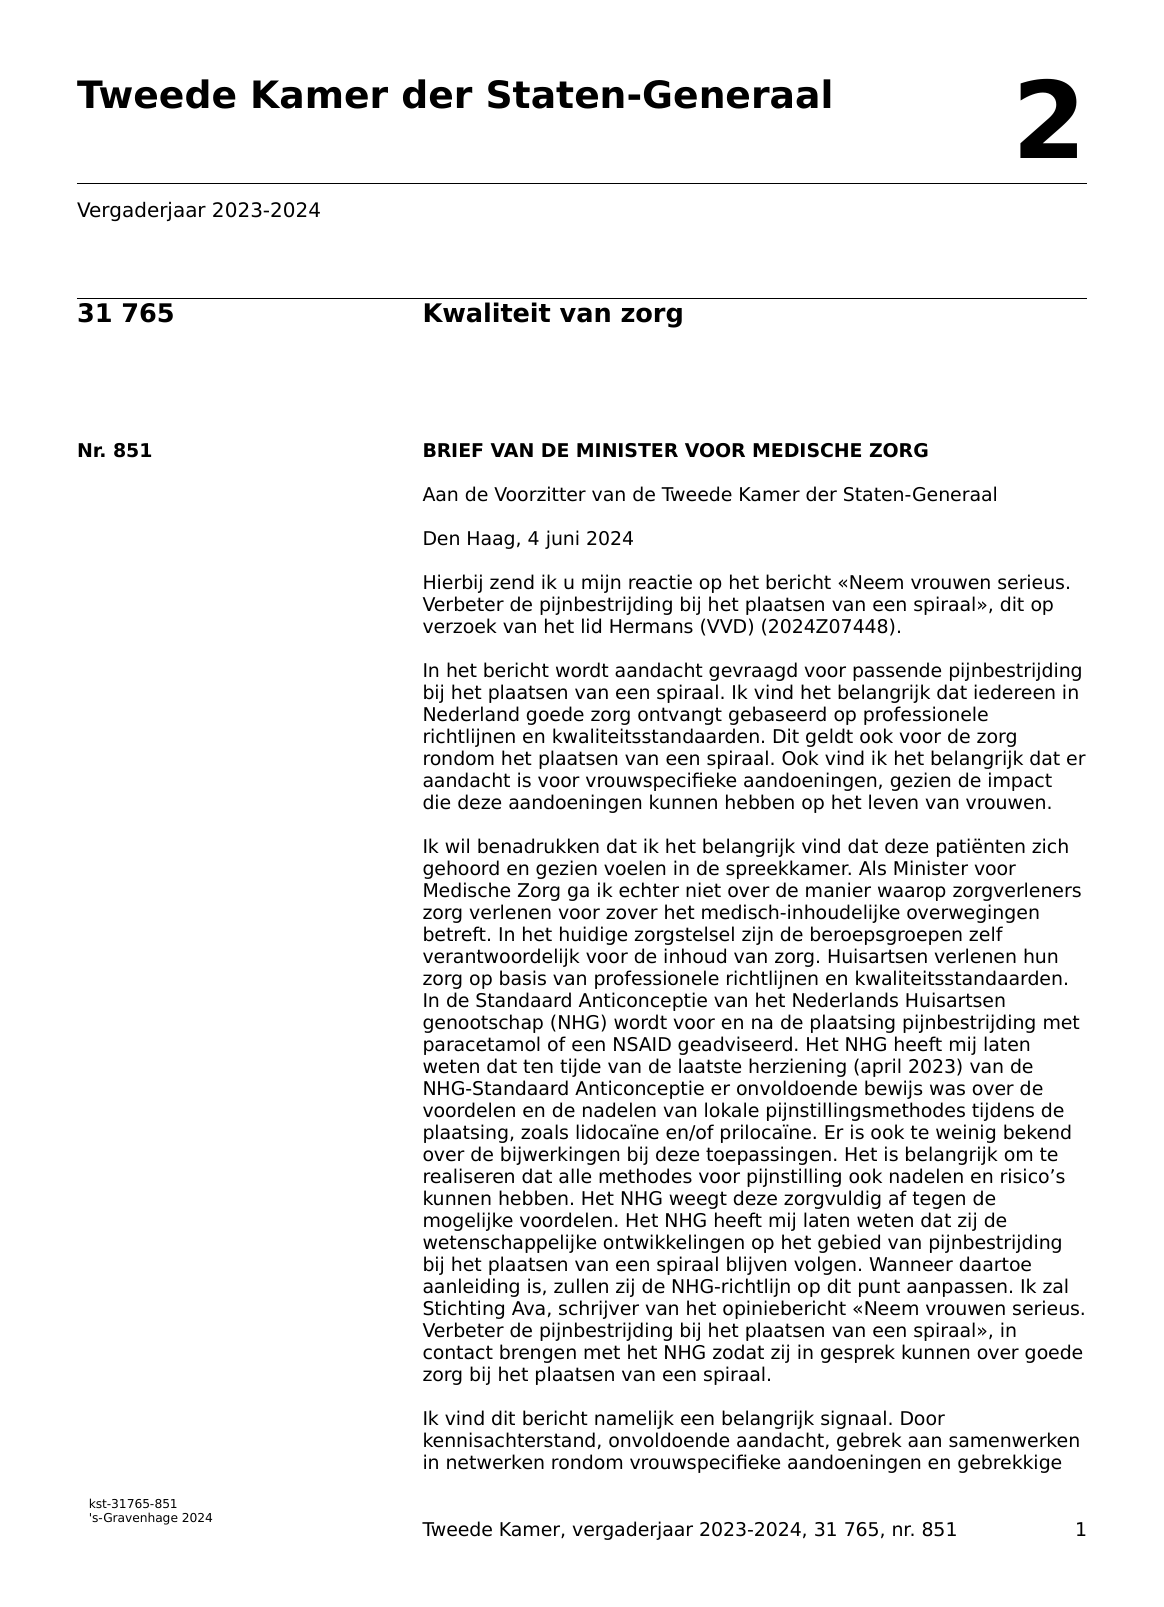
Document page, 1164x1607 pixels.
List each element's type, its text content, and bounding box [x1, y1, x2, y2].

text Den Haag, 4 juni 2024 [422, 528, 1087, 550]
text Ik wil benadrukken dat ik het belangrijk vind dat deze patiënten zich gehoord en gezien voelen in de spreekkamer. Als Minister voor Medische Zorg ga ik echter niet over de manier waarop zorgverleners zorg verlenen voor zover het medisch-inhoudelijke overwegingen betreft. In het huidige zorgstelsel zijn de beroepsgroepen zelf verantwoordelijk voor de inhoud van zorg. Huisartsen verlenen hun zorg op basis van professionele richtlijnen en kwaliteitsstandaarden. In de Standaard Anticonceptie van het Nederlands Huisartsen genootschap (NHG) wordt voor en na de plaatsing pijnbestrijding met paracetamol of een NSAID geadviseerd. Het NHG heeft mij laten weten dat ten tijde van de laatste herziening (april 2023) van de NHG-Standaard Anticonceptie er onvoldoende bewijs was over de voordelen en de nadelen van lokale pijnstillingsmethodes tijdens de plaatsing, zoals lidocaïne en/of prilocaïne. Er is ook te weinig bekend over de bijwerkingen bij deze toepassingen. Het is belangrijk om te realiseren dat alle methodes voor pijnstilling ook nadelen en risico’s kunnen hebben. Het NHG weegt deze zorgvuldig af tegen de mogelijke voordelen. Het NHG heeft mij laten weten dat zij de wetenschappelijke ontwikkelingen op het gebied van pijnbestrijding bij het plaatsen van een spiraal blijven volgen. Wanneer daartoe aanleiding is, zullen zij de NHG-richtlijn op dit punt aanpassen. Ik zal Stichting Ava, schrijver van het opiniebericht «Neem vrouwen serieus. Verbeter de pijnbestrijding bij het plaatsen van een spiraal», in contact brengen met het NHG zodat zij in gesprek kunnen over goede zorg bij het plaatsen van een spiraal. [422, 836, 1087, 1386]
text Ik vind dit bericht namelijk een belangrijk signaal. Door kennisachterstand, onvoldoende aandacht, gebrek aan samenwerken in netwerken rondom vrouwspecifieke aandoeningen en gebrekkige [422, 1408, 1087, 1474]
text Hierbij zend ik u mijn reactie op het bericht «Neem vrouwen serieus. Verbeter de pijnbestrijding bij het plaatsen van een spiraal», dit op verzoek van het lid Hermans (VVD) (2024Z07448). [422, 572, 1087, 638]
table_header Tweede Kamer der Staten-Generaal [77, 59, 886, 183]
subtitle Nr. 851 BRIEF VAN DE MINISTER VOOR MEDISCHE ZORG [77, 440, 1087, 462]
text 's-Gravenhage 2024 [88, 1511, 323, 1525]
table_cell Vergaderjaar 2023-2024 [77, 184, 1087, 298]
text In het bericht wordt aandacht gevraagd voor passende pijnbestrijding bij het plaatsen van een spiraal. Ik vind het belangrijk dat iedereen in Nederland goede zorg ontvangt gebaseerd op professionele richtlijnen en kwaliteitsstandaarden. Dit geldt ook voor de zorg rondom het plaatsen van een spiraal. Ook vind ik het belangrijk dat er aandacht is voor vrouwspecifieke aandoeningen, gezien de impact die deze aandoeningen kunnen hebben op het leven van vrouwen. [422, 660, 1087, 814]
text kst-31765-851 [88, 1497, 323, 1511]
table_header 2 [886, 59, 1087, 183]
subtitle 31 765 Kwaliteit van zorg [77, 299, 1087, 329]
text Aan de Voorzitter van de Tweede Kamer der Staten-Generaal [422, 484, 1087, 506]
